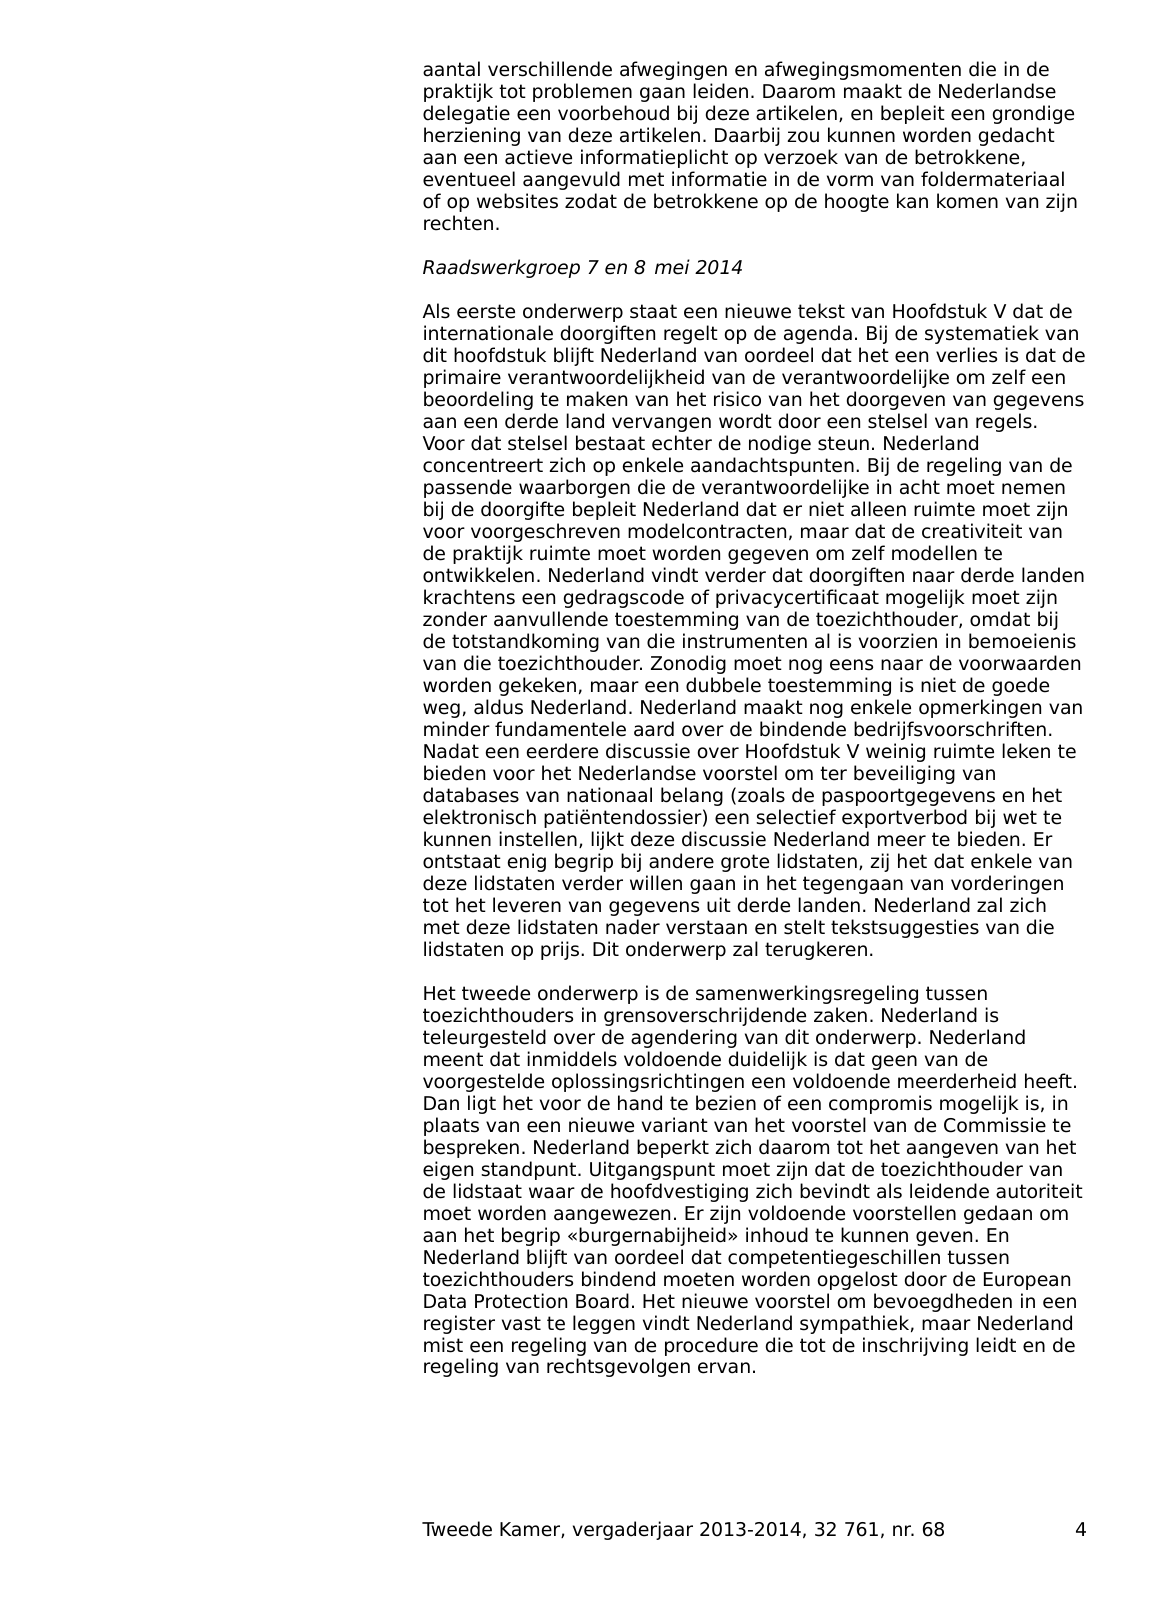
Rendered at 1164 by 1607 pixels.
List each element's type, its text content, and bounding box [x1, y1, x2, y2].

text aantal verschillende afwegingen en afwegingsmomenten die in de praktijk tot problemen gaan leiden. Daarom maakt de Nederlandse delegatie een voorbehoud bij deze artikelen, en bepleit een grondige herziening van deze artikelen. Daarbij zou kunnen worden gedacht aan een actieve informatieplicht op verzoek van de betrokkene, eventueel aangevuld met informatie in de vorm van foldermateriaal of op websites zodat de betrokkene op de hoogte kan komen van zijn rechten. [422, 59, 1087, 235]
text Het tweede onderwerp is de samenwerkingsregeling tussen toezichthouders in grensoverschrijdende zaken. Nederland is teleurgesteld over de agendering van dit onderwerp. Nederland meent dat inmiddels voldoende duidelijk is dat geen van de voorgestelde oplossingsrichtingen een voldoende meerderheid heeft. Dan ligt het voor de hand te bezien of een compromis mogelijk is, in plaats van een nieuwe variant van het voorstel van de Commissie te bespreken. Nederland beperkt zich daarom tot het aangeven van het eigen standpunt. Uitgangspunt moet zijn dat de toezichthouder van de lidstaat waar de hoofdvestiging zich bevindt als leidende autoriteit moet worden aangewezen. Er zijn voldoende voorstellen gedaan om aan het begrip «burgernabijheid» inhoud te kunnen geven. En Nederland blijft van oordeel dat competentiegeschillen tussen toezichthouders bindend moeten worden opgelost door de European Data Protection Board. Het nieuwe voorstel om bevoegdheden in een register vast te leggen vindt Nederland sympathiek, maar Nederland mist een regeling van de procedure die tot de inschrijving leidt en de regeling van rechtsgevolgen ervan. [422, 983, 1087, 1378]
text Als eerste onderwerp staat een nieuwe tekst van Hoofdstuk V dat de internationale doorgiften regelt op de agenda. Bij de systematiek van dit hoofdstuk blijft Nederland van oordeel dat het een verlies is dat de primaire verantwoordelijkheid van de verantwoordelijke om zelf een beoordeling te maken van het risico van het doorgeven van gegevens aan een derde land vervangen wordt door een stelsel van regels. Voor dat stelsel bestaat echter de nodige steun. Nederland concentreert zich op enkele aandachtspunten. Bij de regeling van de passende waarborgen die de verantwoordelijke in acht moet nemen bij de doorgifte bepleit Nederland dat er niet alleen ruimte moet zijn voor voorgeschreven modelcontracten, maar dat de creativiteit van de praktijk ruimte moet worden gegeven om zelf modellen te ontwikkelen. Nederland vindt verder dat doorgiften naar derde landen krachtens een gedragscode of privacycertificaat mogelijk moet zijn zonder aanvullende toestemming van de toezichthouder, omdat bij de totstandkoming van die instrumenten al is voorzien in bemoeienis van die toezichthouder. Zonodig moet nog eens naar de voorwaarden worden gekeken, maar een dubbele toestemming is niet de goede weg, aldus Nederland. Nederland maakt nog enkele opmerkingen van minder fundamentele aard over de bindende bedrijfsvoorschriften. Nadat een eerdere discussie over Hoofdstuk V weinig ruimte leken te bieden voor het Nederlandse voorstel om ter beveiliging van databases van nationaal belang (zoals de paspoortgegevens en het elektronisch patiëntendossier) een selectief exportverbod bij wet te kunnen instellen, lijkt deze discussie Nederland meer te bieden. Er ontstaat enig begrip bij andere grote lidstaten, zij het dat enkele van deze lidstaten verder willen gaan in het tegengaan van vorderingen tot het leveren van gegevens uit derde landen. Nederland zal zich met deze lidstaten nader verstaan en stelt tekstsuggesties van die lidstaten op prijs. Dit onderwerp zal terugkeren. [422, 301, 1087, 961]
subtitle Raadswerkgroep 7 en 8 mei 2014 [422, 257, 1087, 279]
